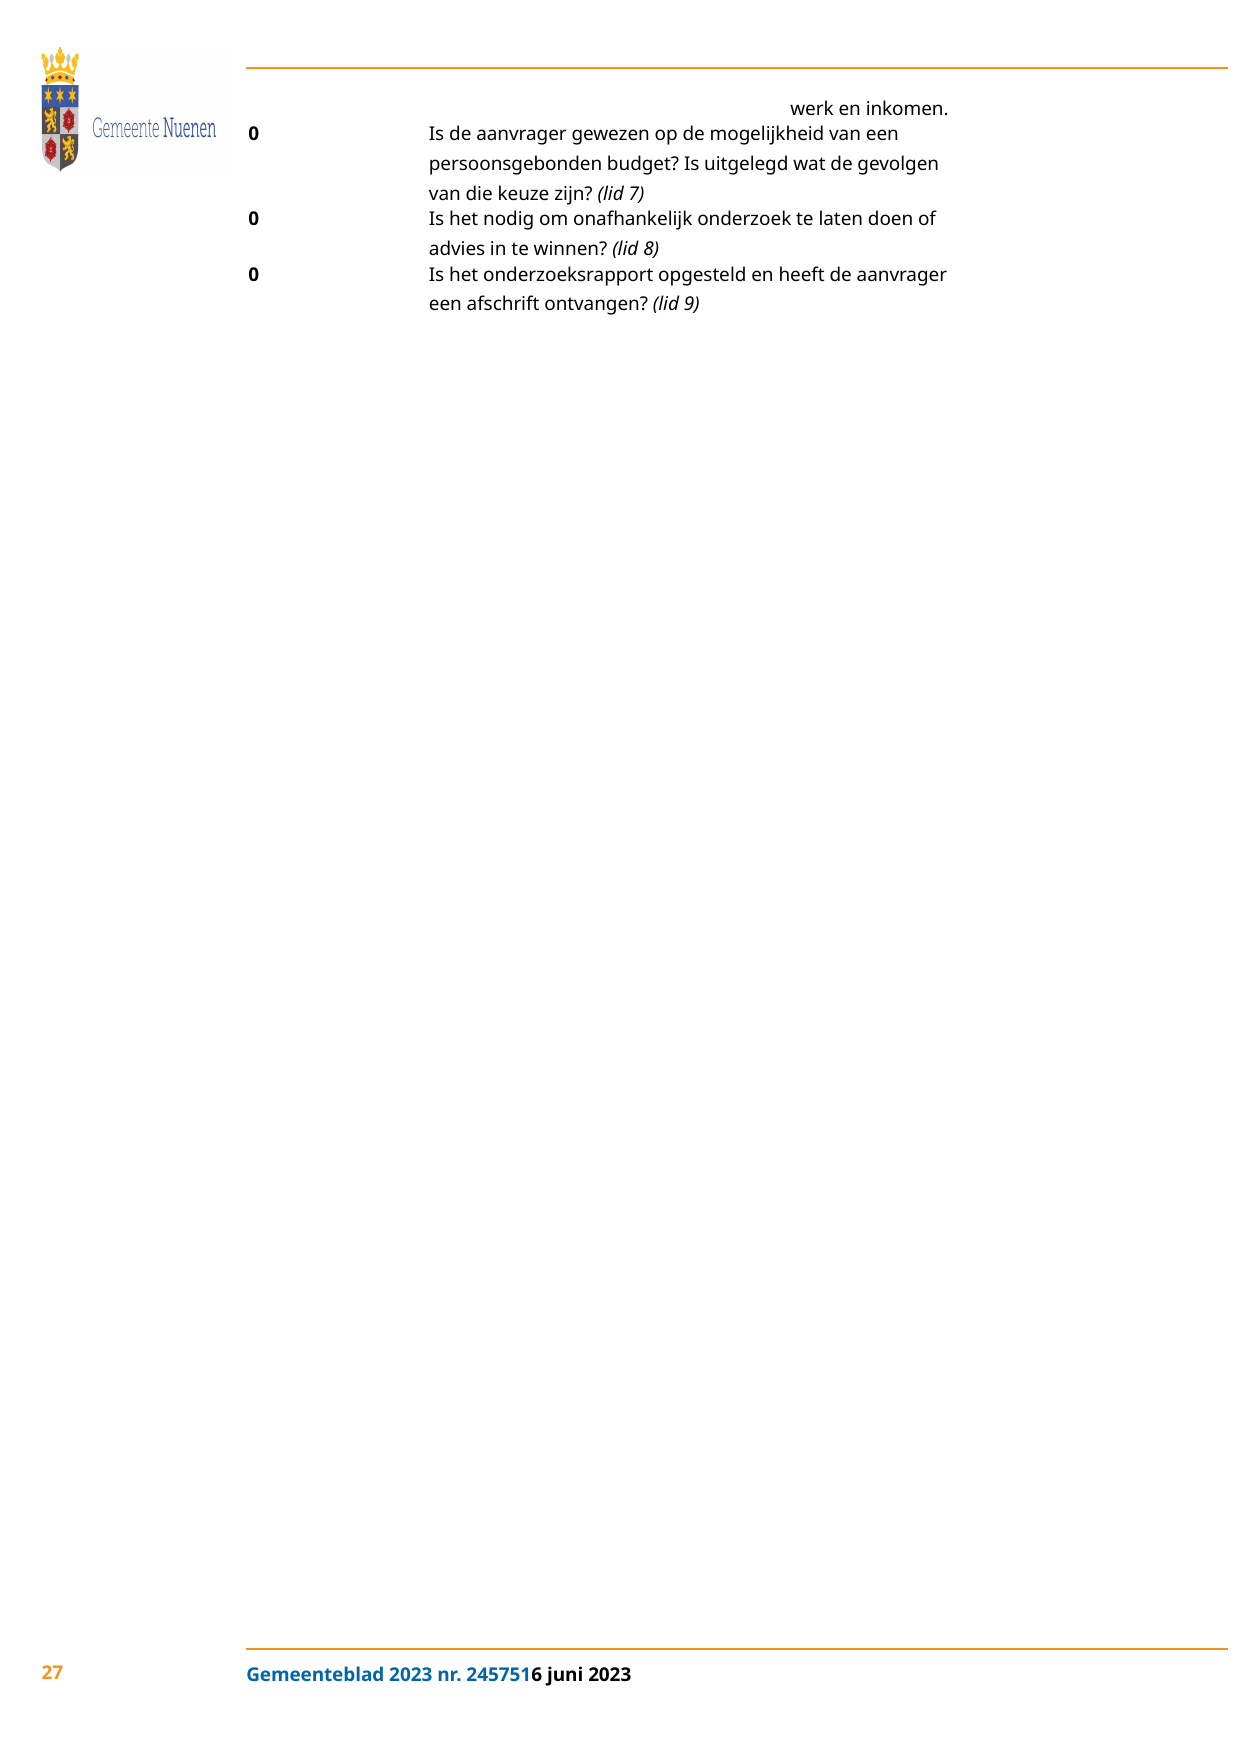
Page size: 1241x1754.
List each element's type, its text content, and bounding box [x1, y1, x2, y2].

table_cell [971, 205, 1152, 261]
table_cell [248, 95, 609, 121]
table_cell 0 [248, 121, 429, 205]
picture [41, 47, 231, 172]
table_cell Is het onderzoeksrapport opgesteld en heeft de aanvrager een afschrift ontvangen? (lid 9) [429, 261, 971, 316]
table_cell Is de aanvrager gewezen op de mogelijkheid van een persoonsgebonden budget? Is uitgelegd wat de gevolgen van die keuze zijn? (lid 7) [429, 121, 971, 205]
table_cell 0 [248, 261, 429, 316]
table_cell Is het nodig om onafhankelijk onderzoek te laten doen of advies in te winnen? (lid 8) [429, 205, 971, 261]
table_cell 0 [248, 205, 429, 261]
table_cell [971, 121, 1152, 205]
table_cell werk en inkomen. [790, 95, 971, 121]
table_cell [971, 261, 1152, 316]
table_cell [609, 95, 790, 121]
table_cell [971, 95, 1152, 121]
